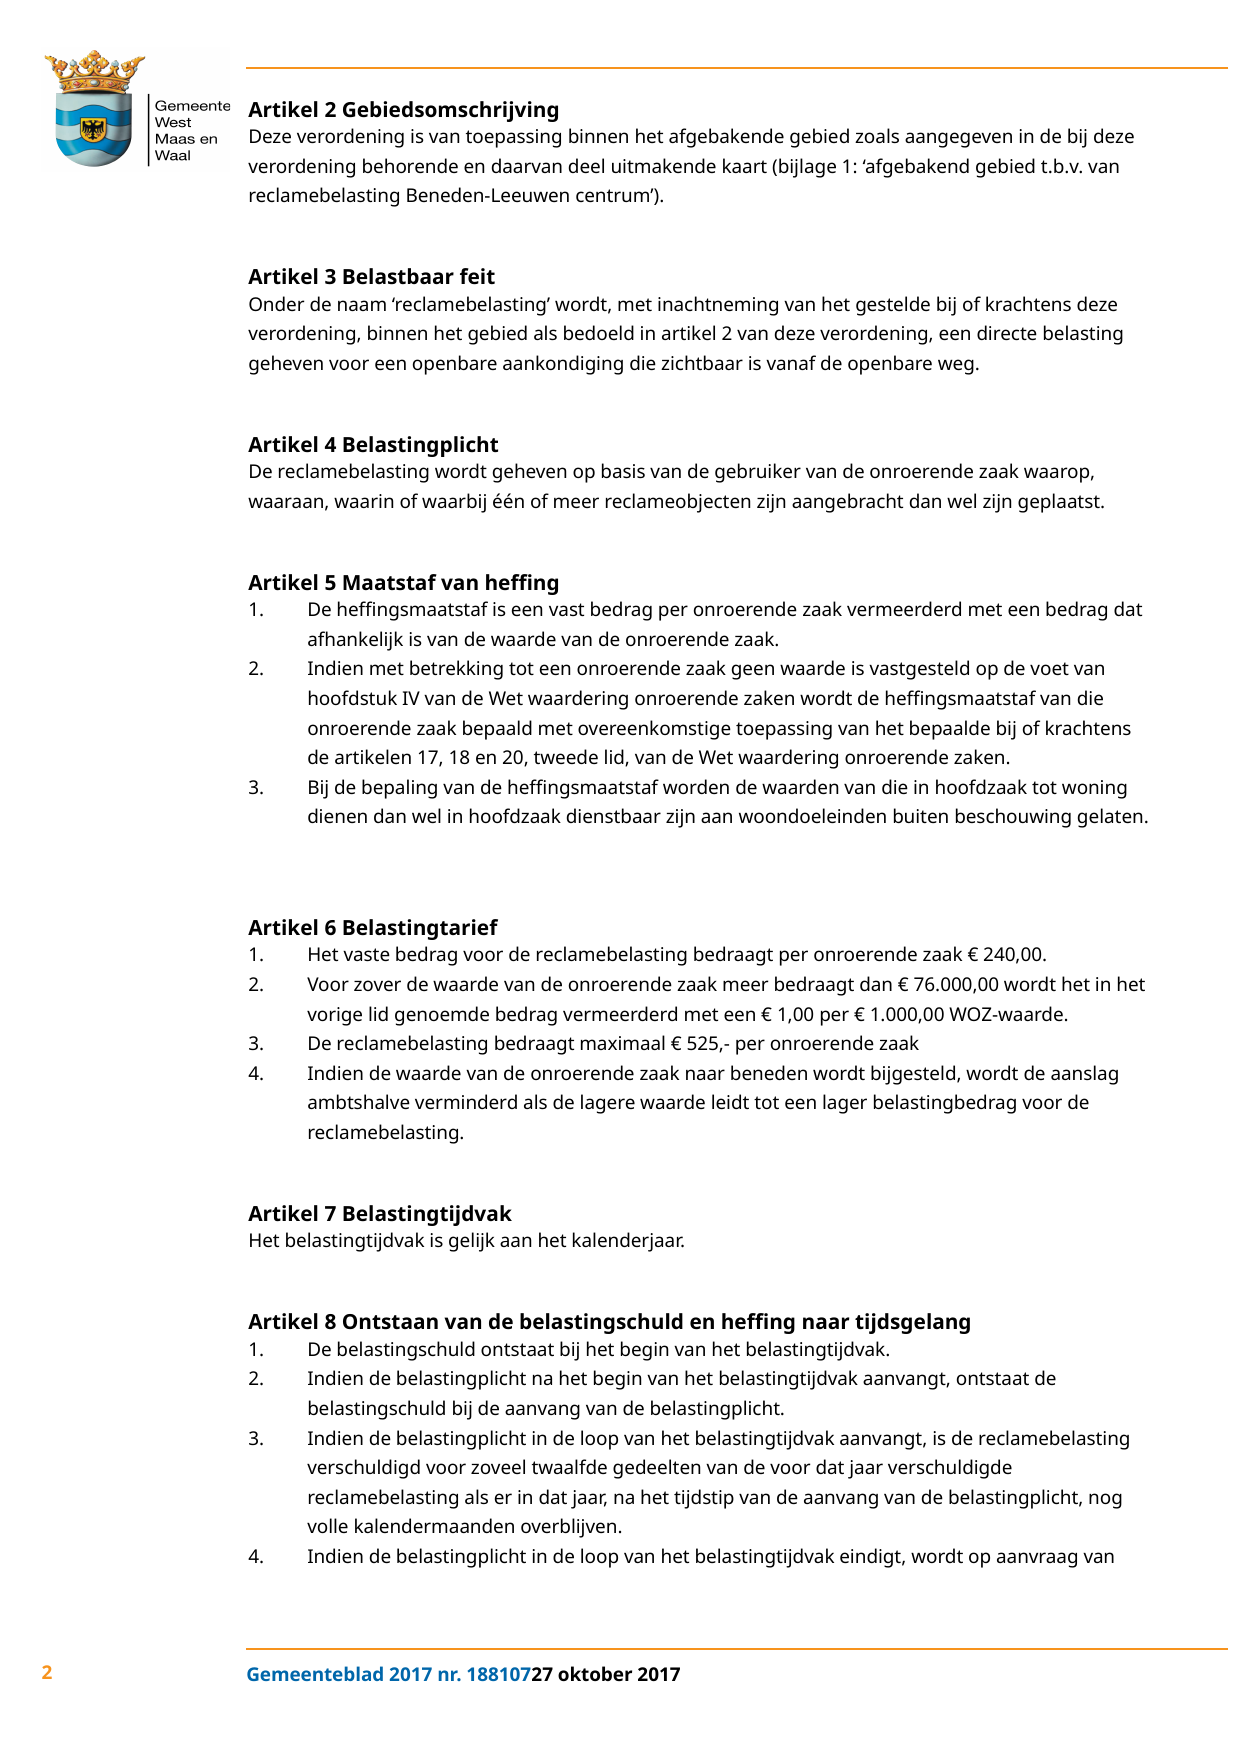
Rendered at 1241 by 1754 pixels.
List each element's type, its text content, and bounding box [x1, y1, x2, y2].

list Bij de bepaling van de heffingsmaatstaf worden de waarden van die in hoofdzaak tot woning dienen dan wel in hoofdzaak dienstbaar zijn aan woondoeleinden buiten beschouwing gelaten. [248, 774, 1152, 829]
list verschuldigd voor zoveel twaalfde gedeelten van de voor dat jaar verschuldigde [248, 1454, 1152, 1480]
list volle kalendermaanden overblijven. [248, 1513, 1152, 1539]
picture [41, 47, 231, 172]
text Artikel 8 Ontstaan van de belastingschuld en heffing naar tijdsgelang [248, 1307, 1152, 1336]
text Het belastingtijdvak is gelijk aan het kalenderjaar. [248, 1227, 1152, 1253]
list De reclamebelasting bedraagt maximaal € 525,- per onroerende zaak [248, 1030, 1152, 1056]
text De reclamebelasting wordt geheven op basis van de gebruiker van de onroerende zaak waarop, waaraan, waarin of waarbij één of meer reclameobjecten zijn aangebracht dan wel zijn geplaatst. [248, 458, 1152, 514]
list belastingschuld bij de aanvang van de belastingplicht. [248, 1395, 1152, 1421]
list Voor zover de waarde van de onroerende zaak meer bedraagt dan € 76.000,00 wordt het in het vorige lid genoemde bedrag vermeerderd met een € 1,00 per € 1.000,00 WOZ-waarde. [248, 971, 1152, 1026]
list Indien de waarde van de onroerende zaak naar beneden wordt bijgesteld, wordt de aanslag ambtshalve verminderd als de lagere waarde leidt tot een lager belastingbedrag voor de [248, 1060, 1152, 1115]
text Artikel 5 Maatstaf van heffing [248, 568, 1152, 596]
text Artikel 4 Belastingplicht [248, 430, 1152, 458]
list reclamebelasting als er in dat jaar, na het tijdstip van de aanvang van de belastingplicht, nog [248, 1484, 1152, 1509]
list De heffingsmaatstaf is een vast bedrag per onroerende zaak vermeerderd met een bedrag dat afhankelijk is van de waarde van de onroerende zaak. [248, 596, 1152, 652]
list Indien de belastingplicht in de loop van het belastingtijdvak eindigt, wordt op aanvraag van [248, 1543, 1152, 1569]
text Artikel 6 Belastingtarief [248, 913, 1152, 942]
text Artikel 7 Belastingtijdvak [248, 1199, 1152, 1227]
text Onder de naam ‘reclamebelasting’ wordt, met inachtneming van het gestelde bij of krachtens deze verordening, binnen het gebied als bedoeld in artikel 2 van deze verordening, een directe belasting geheven voor een openbare aankondiging die zichtbaar is vanaf de openbare weg. [248, 291, 1152, 376]
text Artikel 2 Gebiedsomschrijving [248, 95, 1152, 123]
text Artikel 3 Belastbaar feit [248, 262, 1152, 291]
list reclamebelasting. [248, 1119, 1152, 1145]
list Indien de belastingplicht in de loop van het belastingtijdvak aanvangt, is de reclamebelasting [248, 1425, 1152, 1450]
list Het vaste bedrag voor de reclamebelasting bedraagt per onroerende zaak € 240,00. [248, 942, 1152, 967]
list Indien de belastingplicht na het begin van het belastingtijdvak aanvangt, ontstaat de [248, 1366, 1152, 1391]
list De belastingschuld ontstaat bij het begin van het belastingtijdvak. [248, 1336, 1152, 1362]
text Deze verordening is van toepassing binnen het afgebakende gebied zoals aangegeven in de bij deze verordening behorende en daarvan deel uitmakende kaart (bijlage 1: ‘afgebakend gebied t.b.v. van reclamebelasting Beneden-Leeuwen centrum’). [248, 123, 1152, 208]
list Indien met betrekking tot een onroerende zaak geen waarde is vastgesteld op de voet van hoofdstuk IV van de Wet waardering onroerende zaken wordt de heffingsmaatstaf van die onroerende zaak bepaald met overeenkomstige toepassing van het bepaalde bij of krachtens de artikelen 17, 18 en 20, tweede lid, van de Wet waardering onroerende zaken. [248, 656, 1152, 770]
